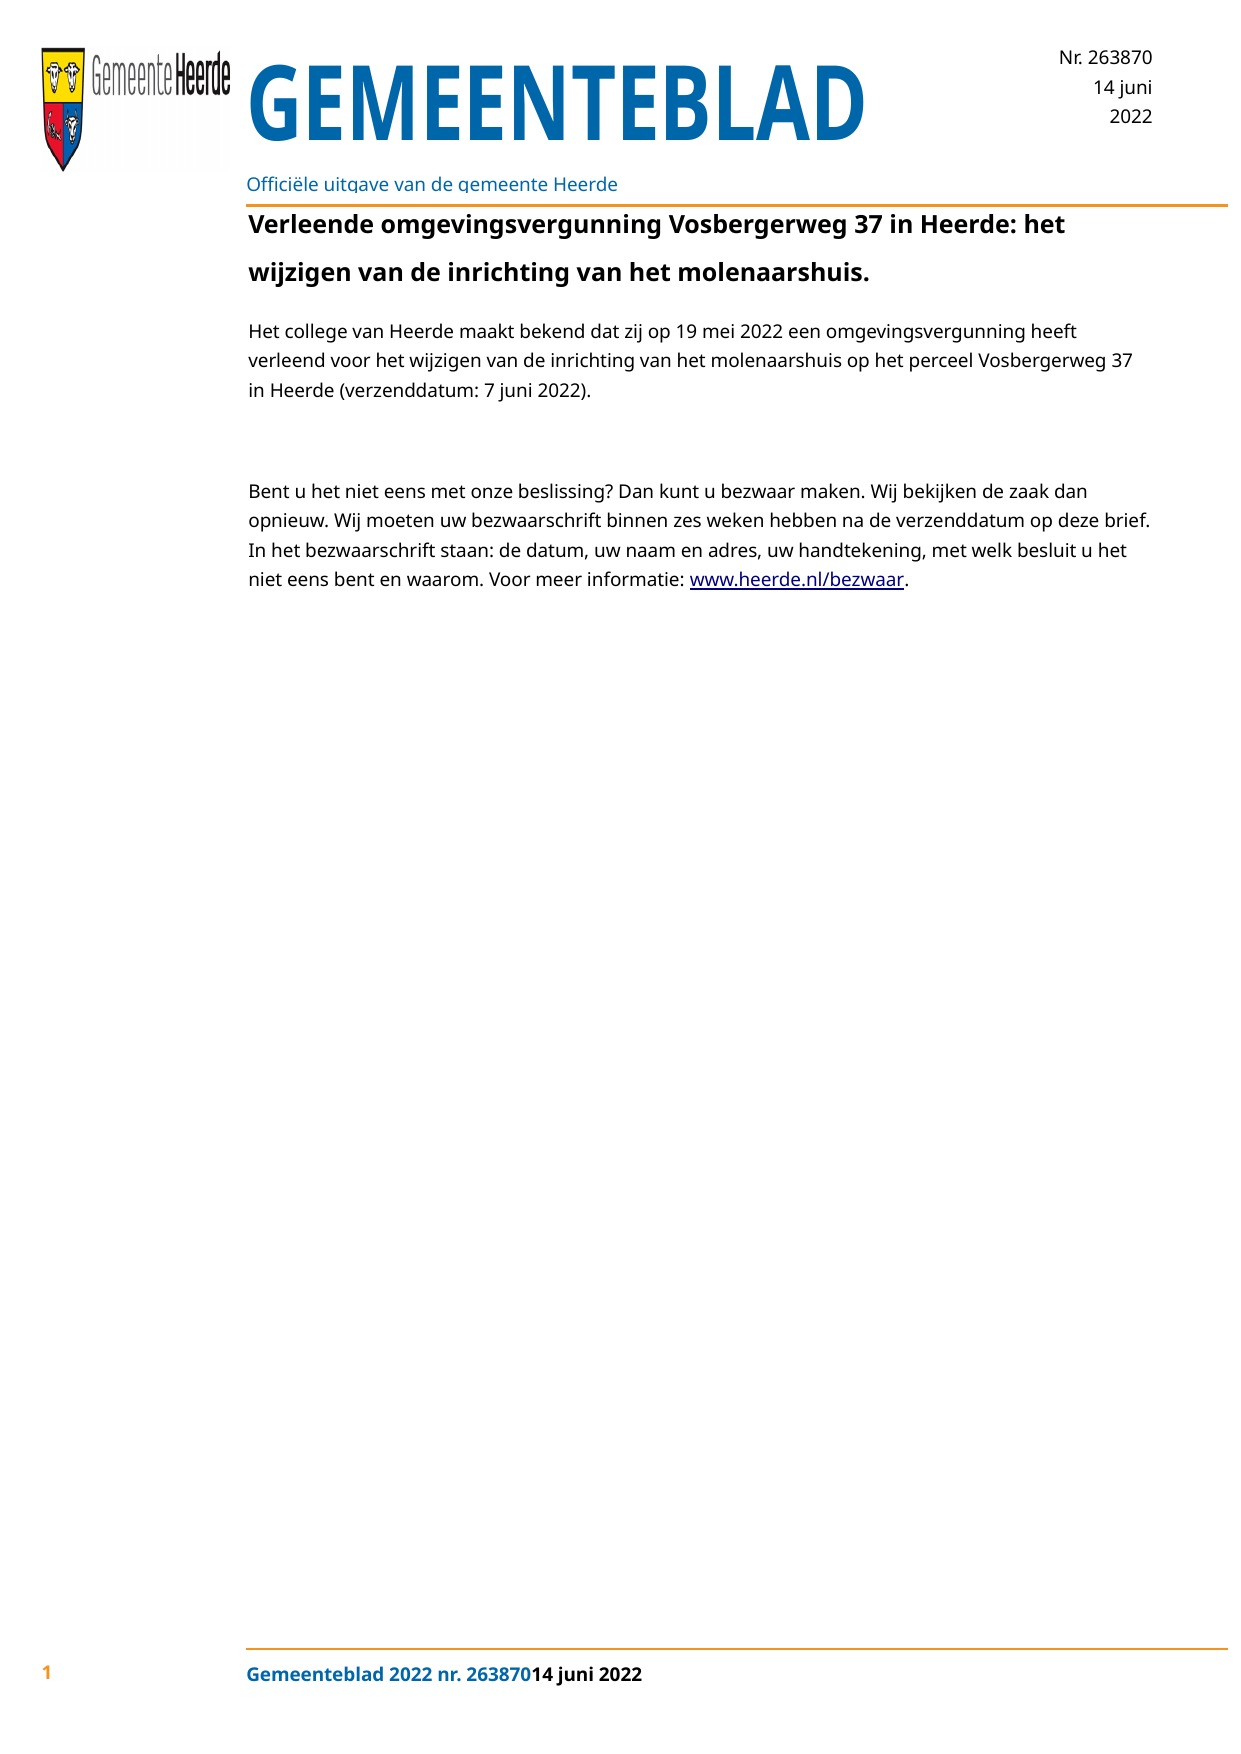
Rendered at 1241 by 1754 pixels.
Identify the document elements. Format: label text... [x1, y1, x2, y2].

text Verleende omgevingsvergunning Vosbergerweg 37 in Heerde: het wijzigen van de inrichting van het molenaarshuis. [248, 207, 1152, 288]
text Het college van Heerde maakt bekend dat zij op 19 mei 2022 een omgevingsvergunning heeft verleend voor het wijzigen van de inrichting van het molenaarshuis op het perceel Vosbergerweg 37 in Heerde (verzenddatum: 7 juni 2022). [248, 318, 1152, 403]
picture [41, 47, 231, 172]
text Bent u het niet eens met onze beslissing? Dan kunt u bezwaar maken. Wij bekijken de zaak dan opnieuw. Wij moeten uw bezwaarschrift binnen zes weken hebben na de verzenddatum op deze brief. In het bezwaarschrift staan: de datum, uw naam en adres, uw handtekening, met welk besluit u het niet eens bent en waarom. Voor meer informatie: www.heerde.nl/bezwaar. [248, 478, 1152, 592]
